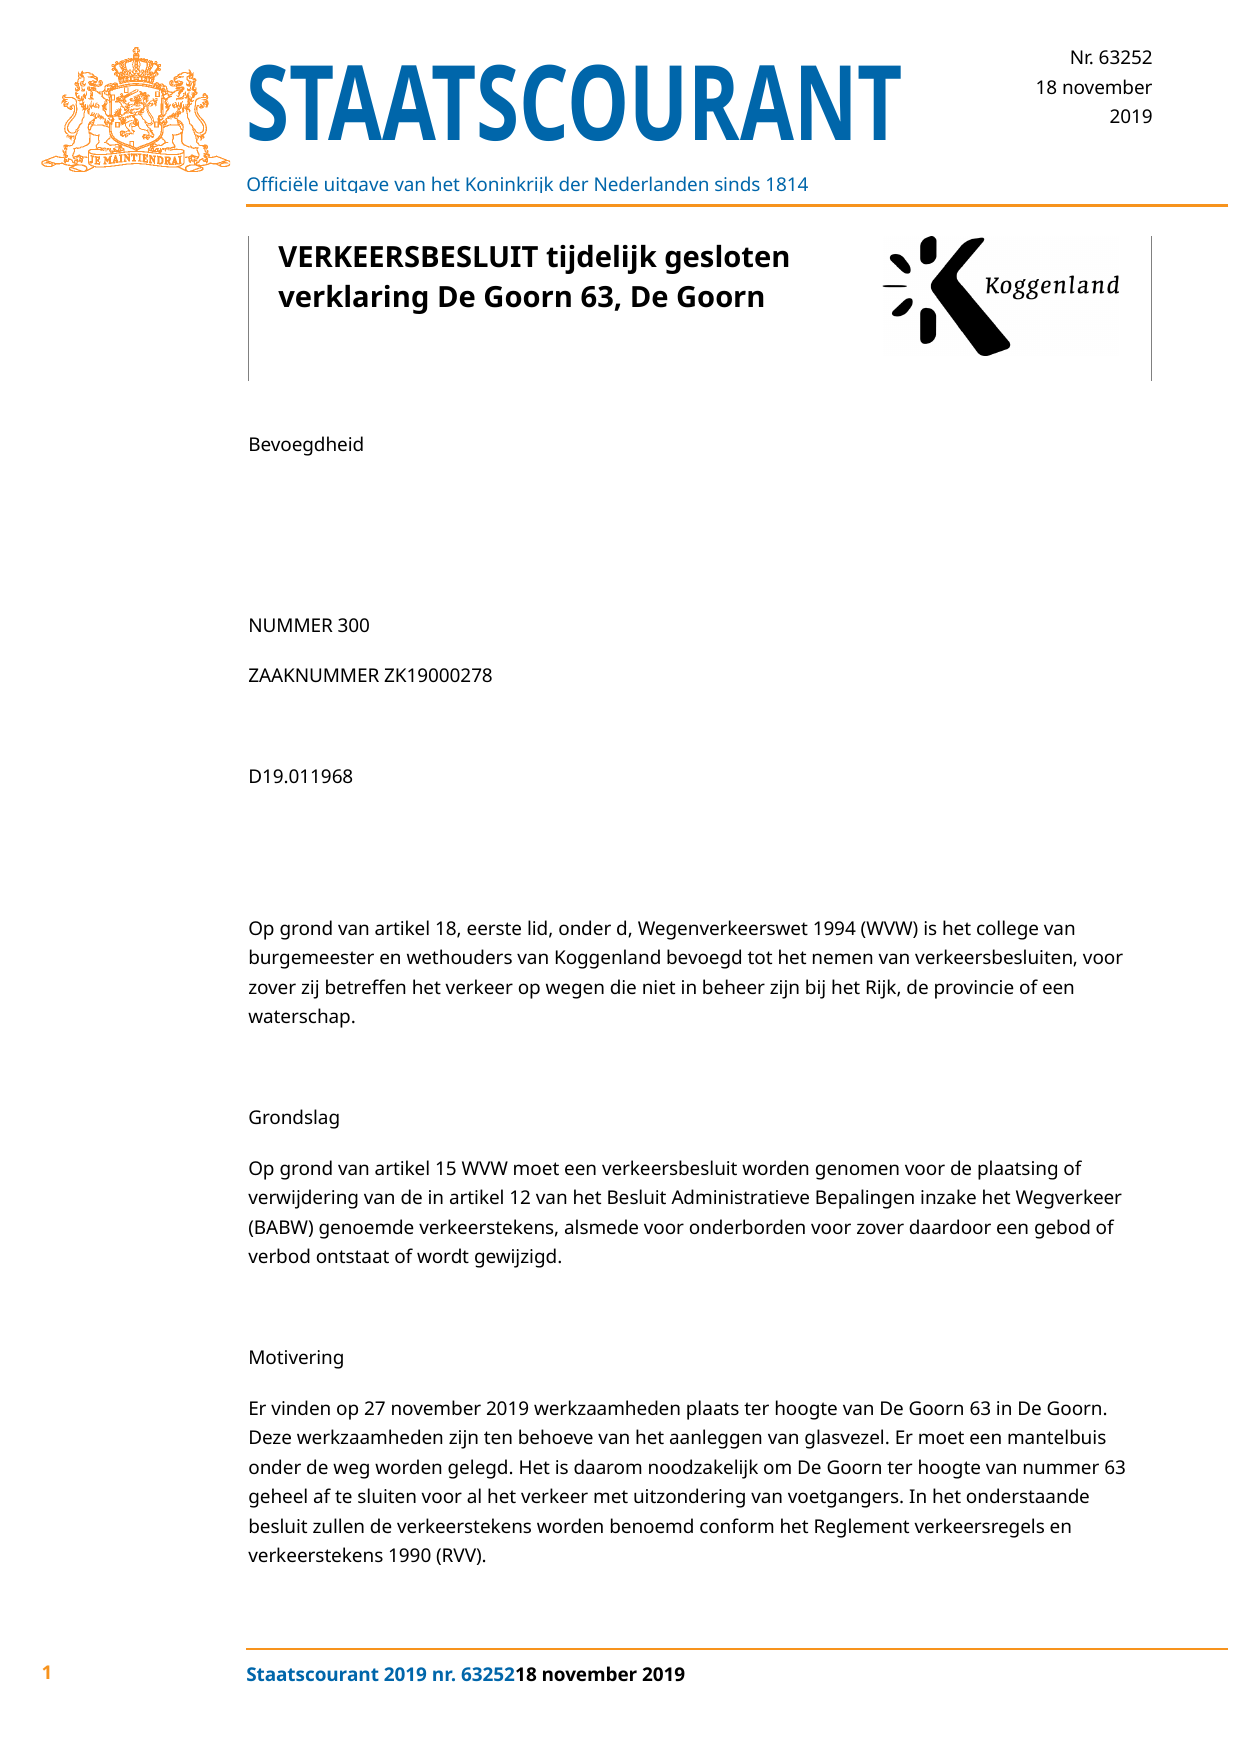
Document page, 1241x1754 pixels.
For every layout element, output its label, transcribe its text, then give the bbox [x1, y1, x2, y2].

picture [882, 236, 1119, 356]
table_header VERKEERSBESLUIT tijdelijk gesloten verklaring De Goorn 63, De Goorn [249, 236, 850, 381]
table_header [850, 236, 1151, 381]
text Bevoegdheid [248, 431, 1152, 457]
text D19.011968 [248, 763, 1152, 789]
text Op grond van artikel 18, eerste lid, onder d, Wegenverkeerswet 1994 (WVW) is het college van burgemeester en wethouders van Koggenland bevoegd tot het nemen van verkeersbesluiten, voor zover zij betreffen het verkeer op wegen die niet in beheer zijn bij het Rijk, de provincie of een waterschap. [248, 915, 1152, 1029]
text ZAAKNUMMER ZK19000278 [248, 663, 1152, 688]
text Motivering [248, 1344, 1152, 1370]
text Grondslag [248, 1104, 1152, 1130]
text Er vinden op 27 november 2019 werkzaamheden plaats ter hoogte van De Goorn 63 in De Goorn. Deze werkzaamheden zijn ten behoeve van het aanleggen van glasvezel. Er moet een mantelbuis onder de weg worden gelegd. Het is daarom noodzakelijk om De Goorn ter hoogte van nummer 63 geheel af te sluiten voor al het verkeer met uitzondering van voetgangers. In het onderstaande besluit zullen de verkeerstekens worden benoemd conform het Reglement verkeersregels en verkeerstekens 1990 (RVV). [248, 1395, 1152, 1568]
picture [41, 47, 231, 172]
text Op grond van artikel 15 WVW moet een verkeersbesluit worden genomen voor de plaatsing of verwijdering van de in artikel 12 van het Besluit Administratieve Bepalingen inzake het Wegverkeer (BABW) genoemde verkeerstekens, alsmede voor onderborden voor zover daardoor een gebod of verbod ontstaat of wordt gewijzigd. [248, 1155, 1152, 1269]
text NUMMER 300 [248, 612, 1152, 638]
